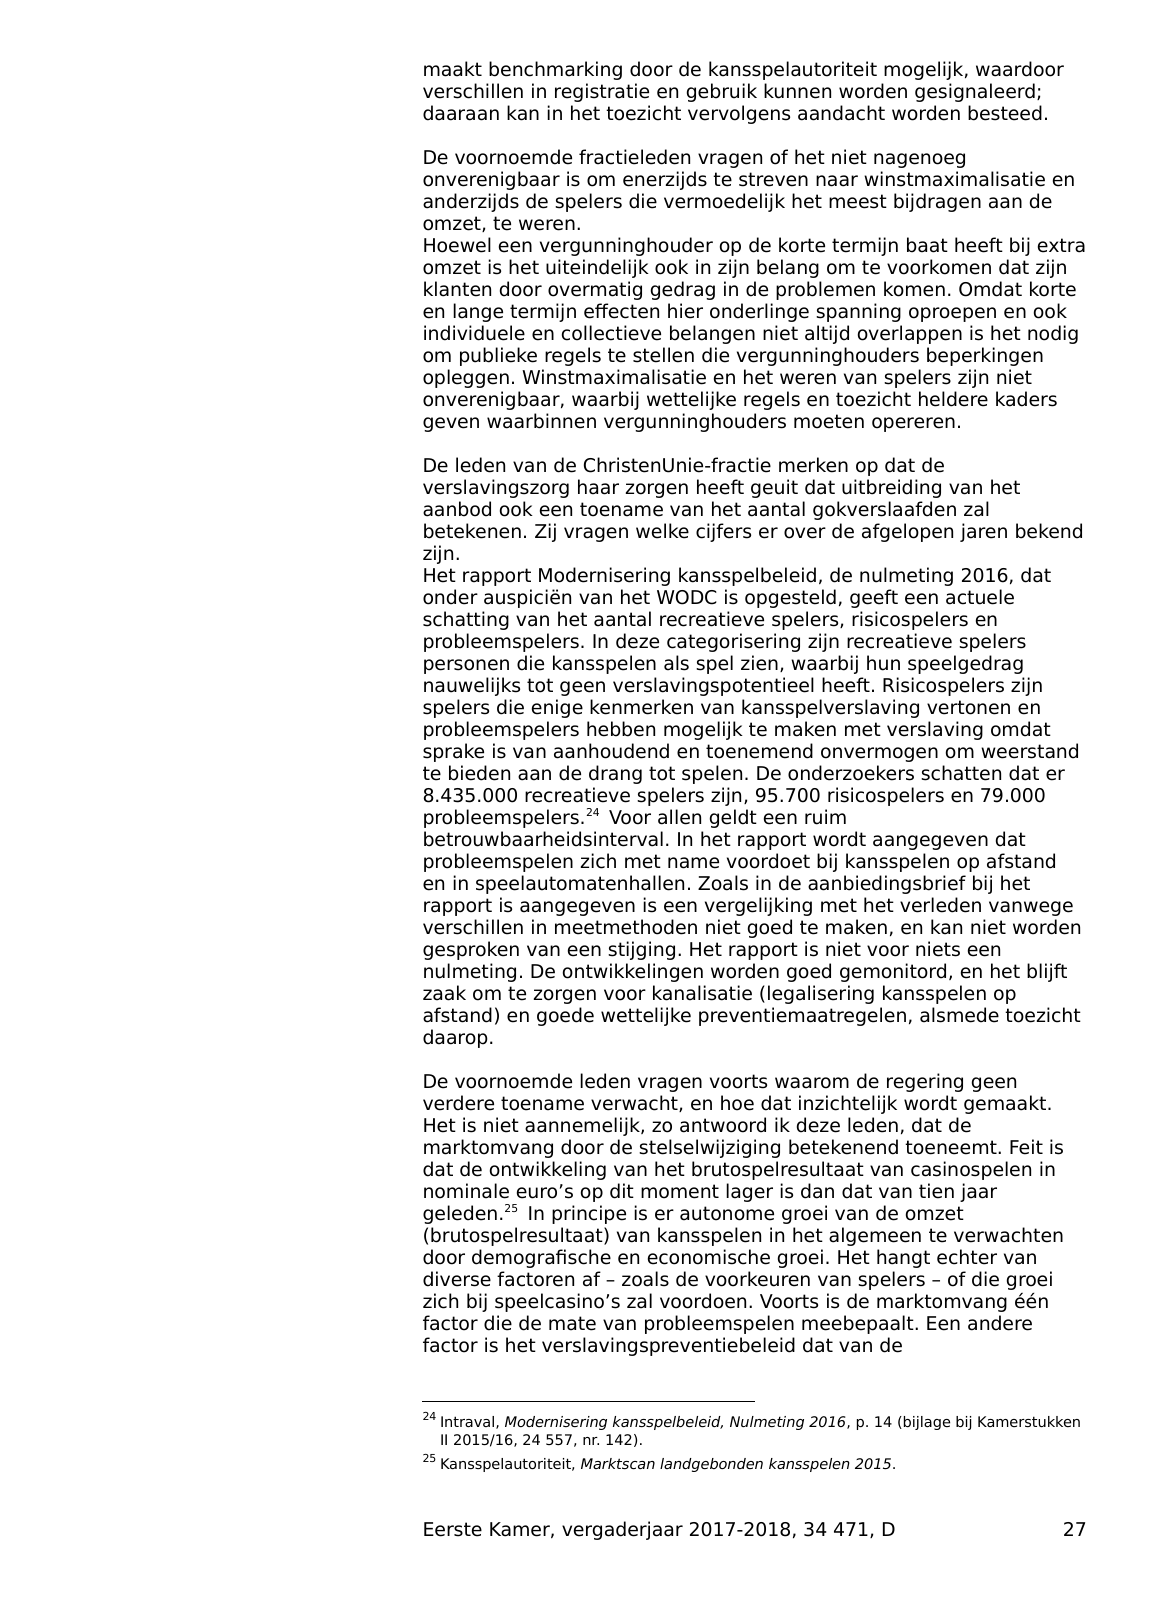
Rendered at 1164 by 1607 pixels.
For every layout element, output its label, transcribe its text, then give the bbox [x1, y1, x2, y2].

text De voornoemde fractieleden vragen of het niet nagenoeg onverenigbaar is om enerzijds te streven naar winstmaximalisatie en anderzijds de spelers die vermoedelijk het meest bijdragen aan de omzet, te weren. [422, 147, 1087, 235]
text Hoewel een vergunninghouder op de korte termijn baat heeft bij extra omzet is het uiteindelijk ook in zijn belang om te voorkomen dat zijn klanten door overmatig gedrag in de problemen komen. Omdat korte en lange termijn effecten hier onderlinge spanning oproepen en ook individuele en collectieve belangen niet altijd overlappen is het nodig om publieke regels te stellen die vergunninghouders beperkingen opleggen. Winstmaximalisatie en het weren van spelers zijn niet onverenigbaar, waarbij wettelijke regels en toezicht heldere kaders geven waarbinnen vergunninghouders moeten opereren. [422, 235, 1087, 433]
text Kansspelautoriteit, Marktscan landgebonden kansspelen 2015. [422, 1452, 1087, 1474]
text Intraval, Modernisering kansspelbeleid, Nulmeting 2016, p. 14 (bijlage bij Kamerstukken II 2015/16, 24 557, nr. 142). [422, 1410, 1087, 1449]
text maakt benchmarking door de kansspelautoriteit mogelijk, waardoor verschillen in registratie en gebruik kunnen worden gesignaleerd; daaraan kan in het toezicht vervolgens aandacht worden besteed. [422, 59, 1087, 125]
text De leden van de ChristenUnie-fractie merken op dat de verslavingszorg haar zorgen heeft geuit dat uitbreiding van het aanbod ook een toename van het aantal gokverslaafden zal betekenen. Zij vragen welke cijfers er over de afgelopen jaren bekend zijn. [422, 455, 1087, 565]
text Het is niet aannemelijk, zo antwoord ik deze leden, dat de marktomvang door de stelselwijziging betekenend toeneemt. Feit is dat de ontwikkeling van het brutospelresultaat van casinospelen in nominale euro’s op dit moment lager is dan dat van tien jaar geleden. In principe is er autonome groei van de omzet (brutospelresultaat) van kansspelen in het algemeen te verwachten door demografische en economische groei. Het hangt echter van diverse factoren af – zoals de voorkeuren van spelers – of die groei zich bij speelcasino’s zal voordoen. Voorts is de marktomvang één factor die de mate van probleemspelen meebepaalt. Een andere factor is het verslavingspreventiebeleid dat van de [422, 1115, 1087, 1356]
text Het rapport Modernisering kansspelbeleid, de nulmeting 2016, dat onder auspiciën van het WODC is opgesteld, geeft een actuele schatting van het aantal recreatieve spelers, risicospelers en probleemspelers. In deze categorisering zijn recreatieve spelers personen die kansspelen als spel zien, waarbij hun speelgedrag nauwelijks tot geen verslavingspotentieel heeft. Risicospelers zijn spelers die enige kenmerken van kansspelverslaving vertonen en probleemspelers hebben mogelijk te maken met verslaving omdat sprake is van aanhoudend en toenemend onvermogen om weerstand te bieden aan de drang tot spelen. De onderzoekers schatten dat er 8.435.000 recreatieve spelers zijn, 95.700 risicospelers en 79.000 probleemspelers. Voor allen geldt een ruim betrouwbaarheidsinterval. In het rapport wordt aangegeven dat probleemspelen zich met name voordoet bij kansspelen op afstand en in speelautomatenhallen. Zoals in de aanbiedingsbrief bij het rapport is aangegeven is een vergelijking met het verleden vanwege verschillen in meetmethoden niet goed te maken, en kan niet worden gesproken van een stijging. Het rapport is niet voor niets een nulmeting. De ontwikkelingen worden goed gemonitord, en het blijft zaak om te zorgen voor kanalisatie (legalisering kansspelen op afstand) en goede wettelijke preventiemaatregelen, alsmede toezicht daarop. [422, 565, 1087, 1048]
text De voornoemde leden vragen voorts waarom de regering geen verdere toename verwacht, en hoe dat inzichtelijk wordt gemaakt. [422, 1071, 1087, 1115]
